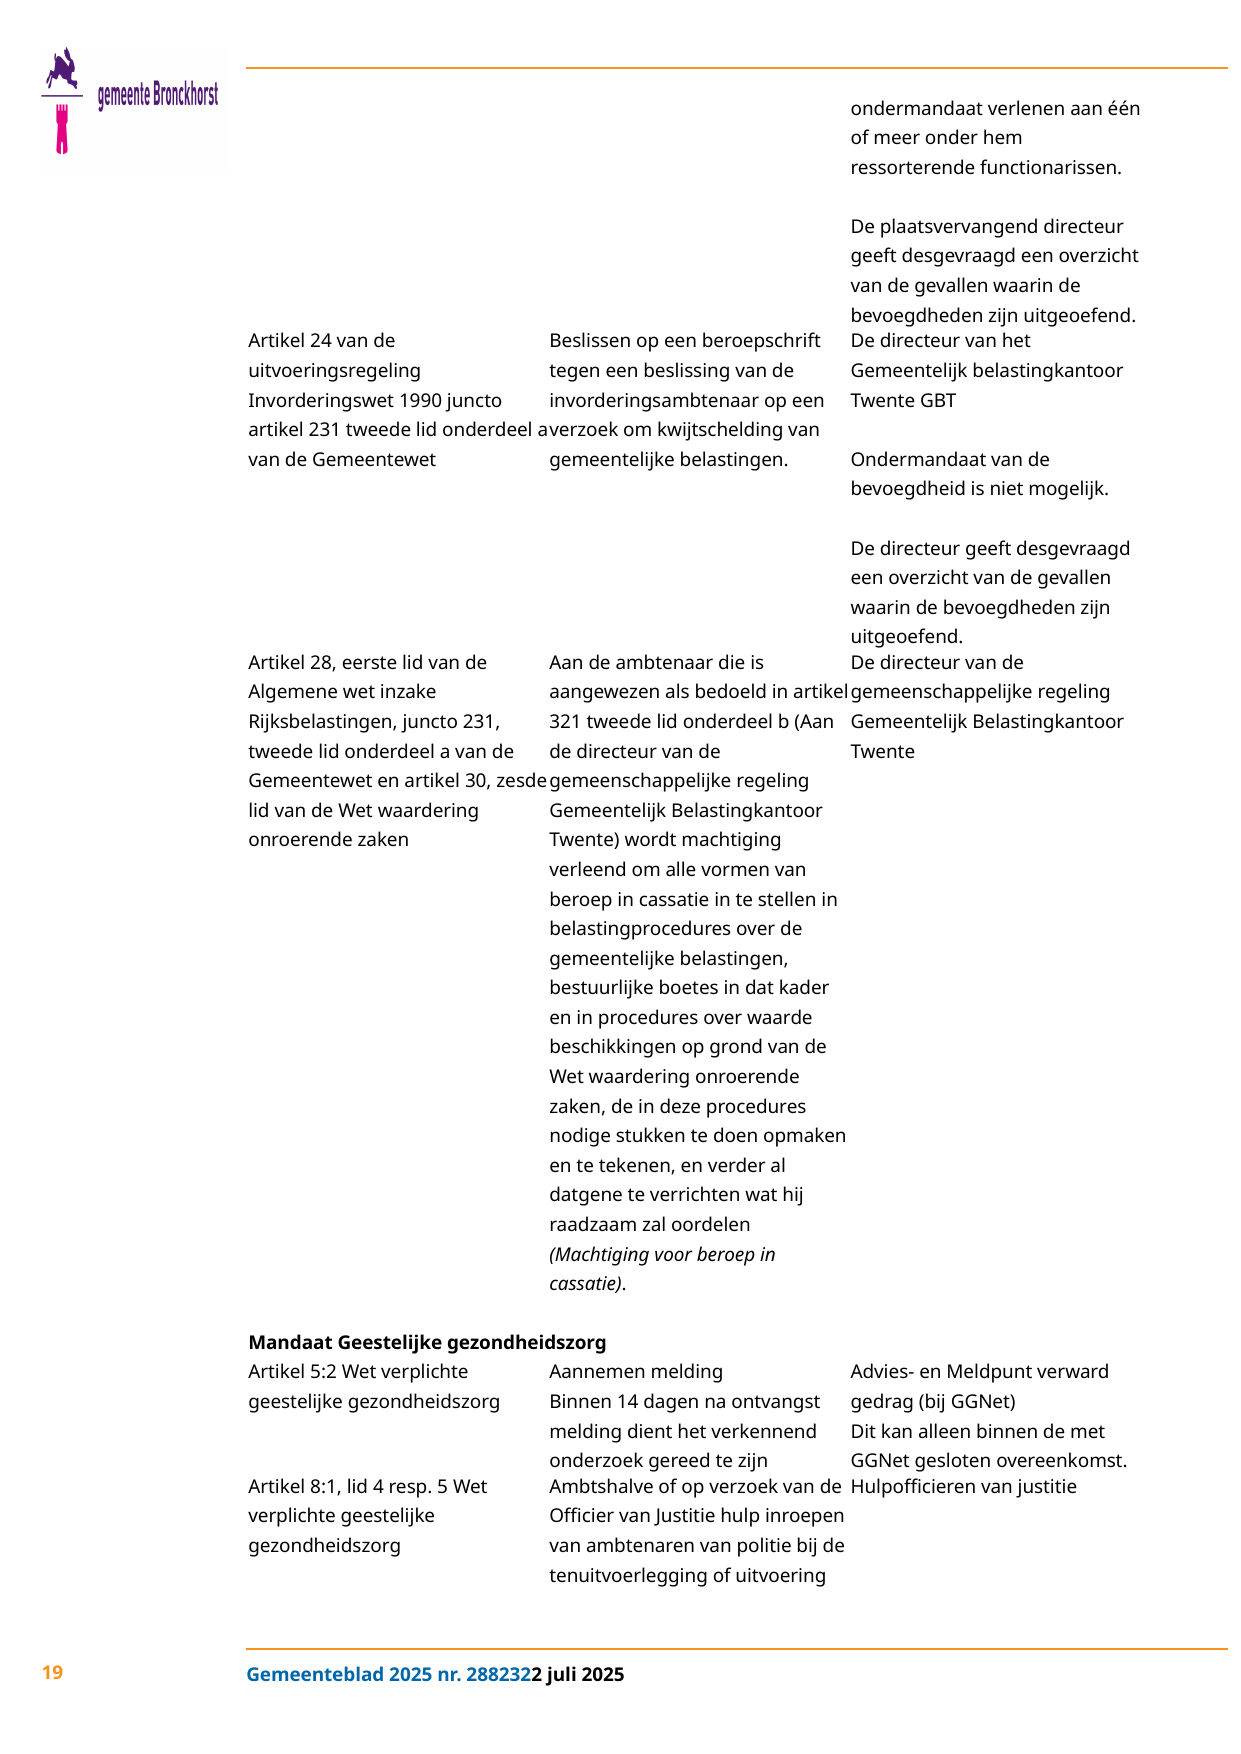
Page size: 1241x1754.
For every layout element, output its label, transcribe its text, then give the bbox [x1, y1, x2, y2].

table_cell Artikel 24 van de uitvoeringsregeling Invorderingswet 1990 juncto artikel 231 tweede lid onderdeel a van de Gemeentewet [248, 328, 549, 649]
table_header Aannemen melding Binnen 14 dagen na ontvangst melding dient het verkennend onderzoek gereed te zijn [549, 1359, 850, 1473]
table_cell De directeur van het Gemeentelijk belastingkantoor Twente GBT Ondermandaat van de bevoegdheid is niet mogelijk. De directeur geeft desgevraagd een overzicht van de gevallen waarin de bevoegdheden zijn uitgeoefend. [850, 328, 1152, 649]
table_cell Hulpofficieren van justitie [850, 1473, 1152, 1588]
table_cell Artikel 8:1, lid 4 resp. 5 Wet verplichte geestelijke gezondheidszorg [248, 1473, 549, 1588]
table_cell De directeur van de gemeenschappelijke regeling Gemeentelijk Belastingkantoor Twente [850, 649, 1152, 1296]
table_cell [549, 95, 850, 328]
table_cell Artikel 28, eerste lid van de Algemene wet inzake Rijksbelastingen, juncto 231, tweede lid onderdeel a van de Gemeentewet en artikel 30, zesde lid van de Wet waardering onroerende zaken [248, 649, 549, 1296]
text Mandaat Geestelijke gezondheidszorg [248, 1329, 1152, 1355]
table_cell Beslissen op een beroepschrift tegen een beslissing van de invorderingsambtenaar op een verzoek om kwijtschelding van gemeentelijke belastingen. [549, 328, 850, 649]
table_cell Aan de ambtenaar die is aangewezen als bedoeld in artikel 321 tweede lid onderdeel b (Aan de directeur van de gemeenschappelijke regeling Gemeentelijk Belastingkantoor Twente) wordt machtiging verleend om alle vormen van beroep in cassatie in te stellen in belastingprocedures over de gemeentelijke belastingen, bestuurlijke boetes in dat kader en in procedures over waarde beschikkingen op grond van de Wet waardering onroerende zaken, de in deze procedures nodige stukken te doen opmaken en te tekenen, en verder al datgene te verrichten wat hij raadzaam zal oordelen (Machtiging voor beroep in cassatie). [549, 649, 850, 1296]
table_cell [248, 95, 549, 328]
table_header Artikel 5:2 Wet verplichte geestelijke gezondheidszorg [248, 1359, 549, 1473]
table_header Advies- en Meldpunt verward gedrag (bij GGNet) Dit kan alleen binnen de met GGNet gesloten overeenkomst. [850, 1359, 1152, 1473]
table_cell ondermandaat verlenen aan één of meer onder hem ressorterende functionarissen. De plaatsvervangend directeur geeft desgevraagd een overzicht van de gevallen waarin de bevoegdheden zijn uitgeoefend. [850, 95, 1152, 328]
table_cell Ambtshalve of op verzoek van de Officier van Justitie hulp inroepen van ambtenaren van politie bij de tenuitvoerlegging of uitvoering [549, 1473, 850, 1588]
picture [41, 47, 231, 172]
